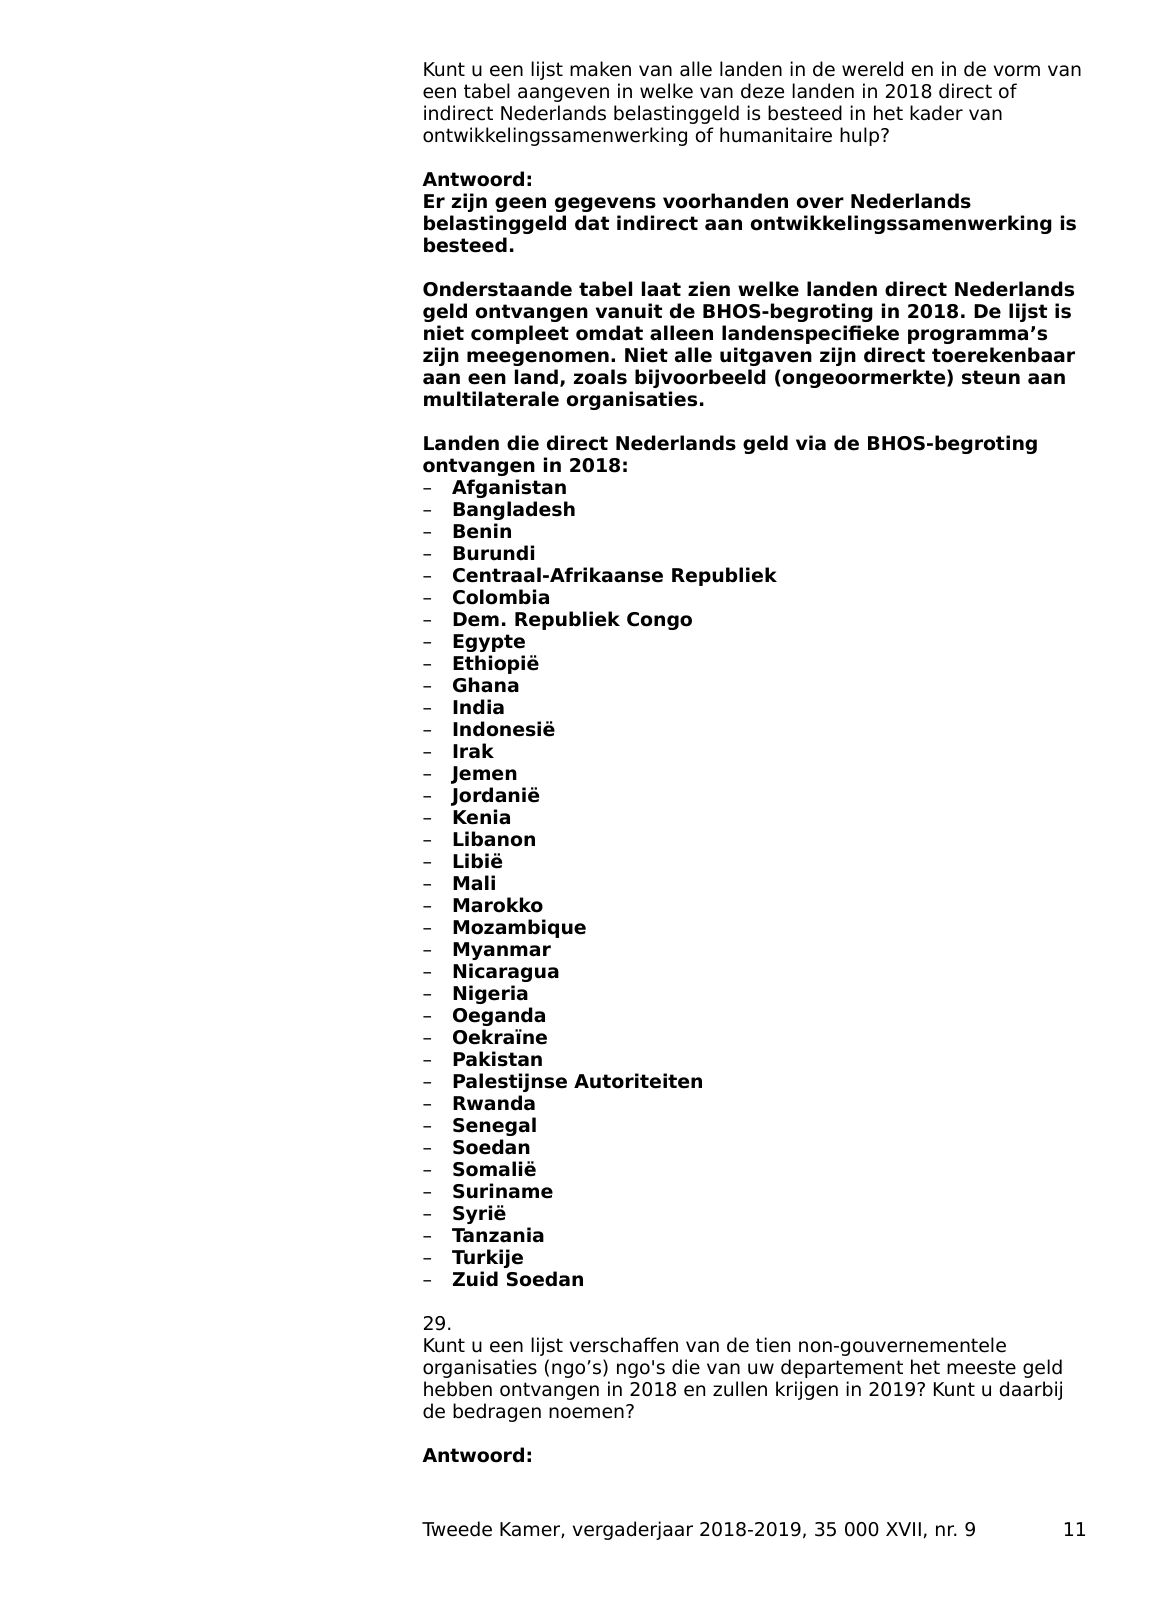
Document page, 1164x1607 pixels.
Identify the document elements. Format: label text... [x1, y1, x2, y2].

text – Senegal [422, 1115, 1087, 1137]
text – Syrië [422, 1203, 1087, 1224]
text Kunt u een lijst maken van alle landen in de wereld en in de vorm van een tabel aangeven in welke van deze landen in 2018 direct of indirect Nederlands belastinggeld is besteed in het kader van ontwikkelingssamenwerking of humanitaire hulp? [422, 59, 1087, 147]
text – Tanzania [422, 1224, 1087, 1247]
text – Kenia [422, 807, 1087, 829]
text Antwoord: [422, 1445, 1087, 1467]
text – Palestijnse Autoriteiten [422, 1071, 1087, 1093]
text – Afganistan [422, 477, 1087, 499]
text – Soedan [422, 1137, 1087, 1159]
text – India [422, 697, 1087, 719]
text – Oekraïne [422, 1027, 1087, 1049]
text – Burundi [422, 543, 1087, 565]
text Antwoord: [422, 169, 1087, 191]
text – Bangladesh [422, 499, 1087, 521]
text – Jordanië [422, 785, 1087, 807]
text – Egypte [422, 631, 1087, 653]
text – Marokko [422, 895, 1087, 917]
text – Myanmar [422, 939, 1087, 961]
text – Centraal-Afrikaanse Republiek [422, 565, 1087, 587]
text – Turkije [422, 1247, 1087, 1268]
text – Rwanda [422, 1093, 1087, 1115]
text – Irak [422, 741, 1087, 763]
text – Ghana [422, 675, 1087, 697]
text – Suriname [422, 1181, 1087, 1203]
text – Nicaragua [422, 961, 1087, 983]
text Kunt u een lijst verschaffen van de tien non-gouvernementele organisaties (ngo’s) ngo's die van uw departement het meeste geld hebben ontvangen in 2018 en zullen krijgen in 2019? Kunt u daarbij de bedragen noemen? [422, 1335, 1087, 1423]
text – Dem. Republiek Congo [422, 609, 1087, 631]
text – Zuid Soedan [422, 1268, 1087, 1291]
text – Libië [422, 851, 1087, 873]
text – Oeganda [422, 1005, 1087, 1027]
text 29. [422, 1313, 1087, 1335]
text – Mali [422, 873, 1087, 895]
text – Somalië [422, 1159, 1087, 1181]
text Landen die direct Nederlands geld via de BHOS-begroting ontvangen in 2018: [422, 433, 1087, 477]
text – Jemen [422, 763, 1087, 785]
text Onderstaande tabel laat zien welke landen direct Nederlands geld ontvangen vanuit de BHOS-begroting in 2018. De lijst is niet compleet omdat alleen landenspecifieke programma’s zijn meegenomen. Niet alle uitgaven zijn direct toerekenbaar aan een land, zoals bijvoorbeeld (ongeoormerkte) steun aan multilaterale organisaties. [422, 279, 1087, 411]
text – Indonesië [422, 719, 1087, 741]
text – Benin [422, 521, 1087, 543]
text – Libanon [422, 829, 1087, 851]
text – Mozambique [422, 917, 1087, 939]
text – Pakistan [422, 1049, 1087, 1071]
text – Nigeria [422, 983, 1087, 1005]
text Er zijn geen gegevens voorhanden over Nederlands belastinggeld dat indirect aan ontwikkelingssamenwerking is besteed. [422, 191, 1087, 257]
text – Ethiopië [422, 653, 1087, 675]
text – Colombia [422, 587, 1087, 609]
